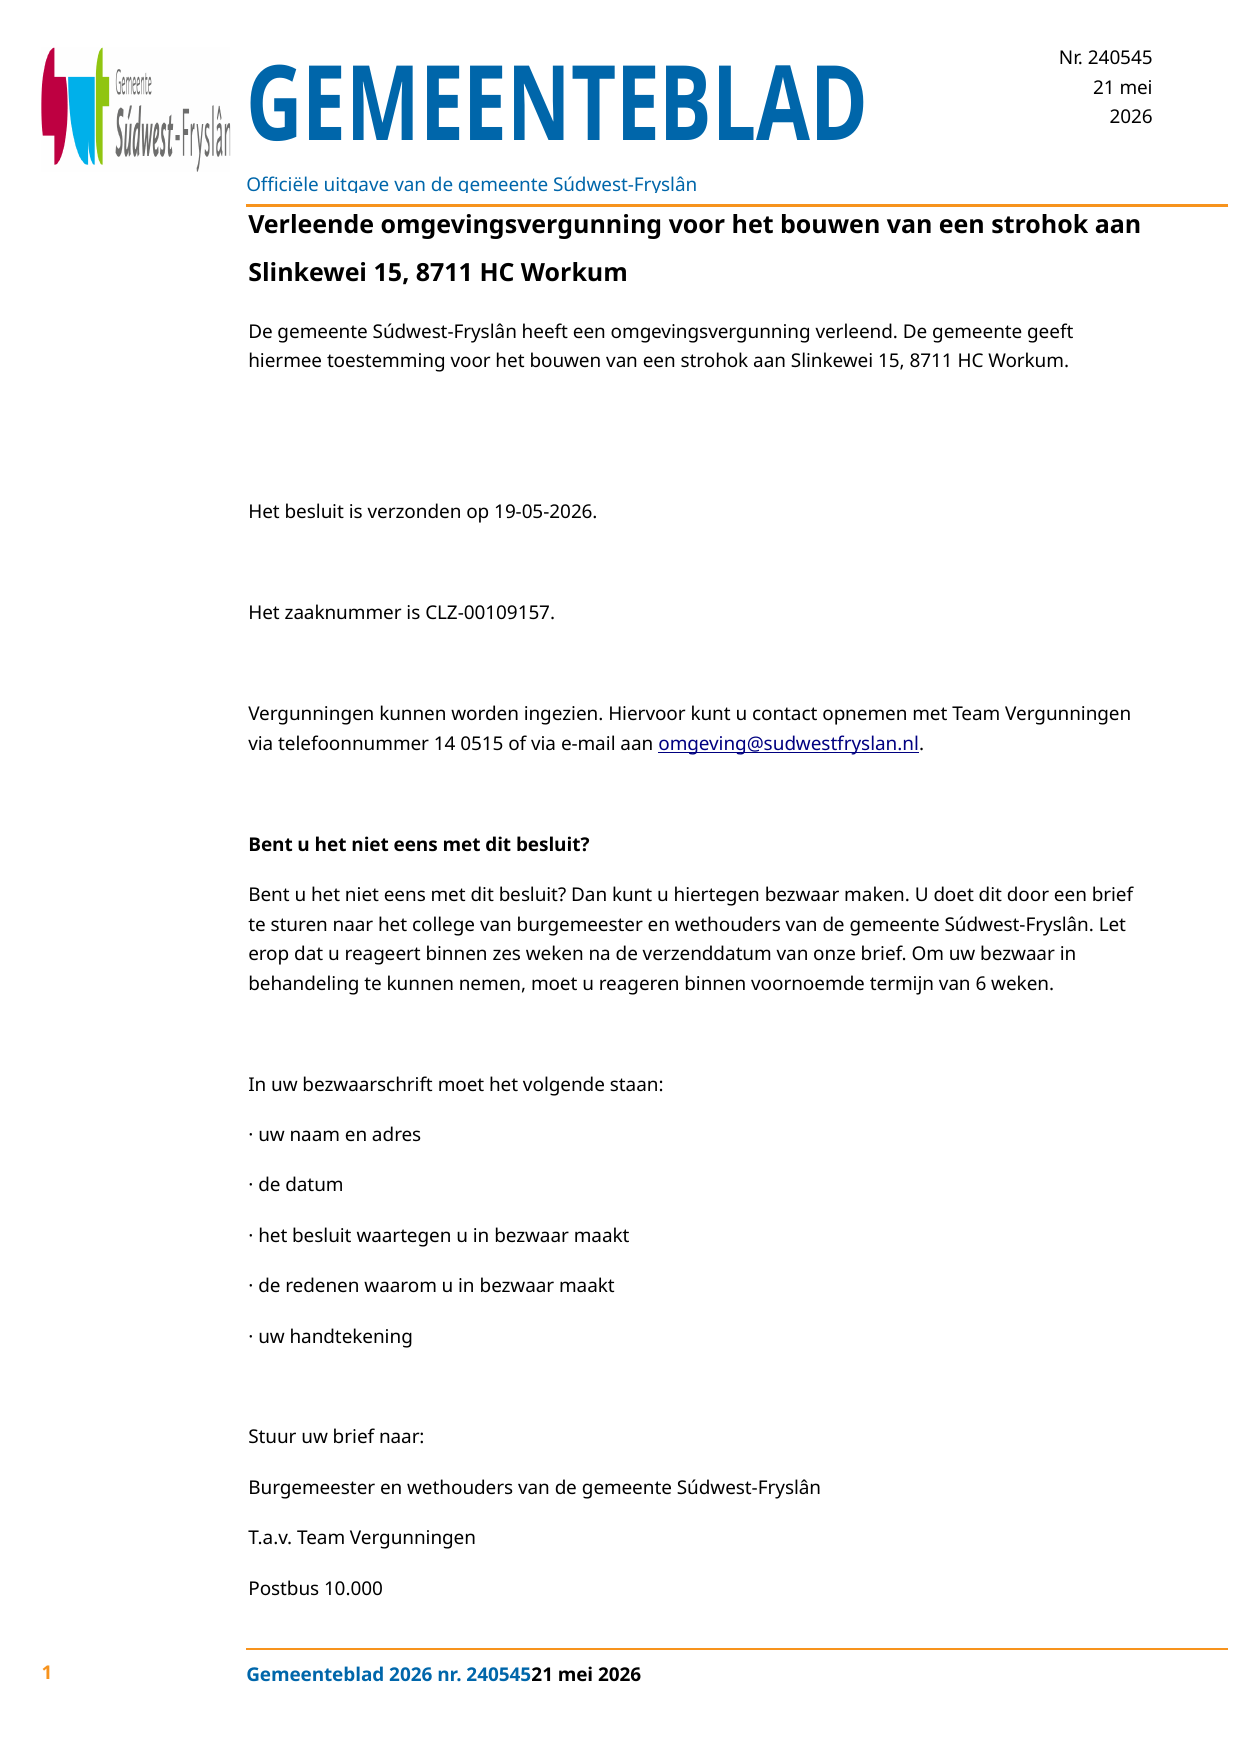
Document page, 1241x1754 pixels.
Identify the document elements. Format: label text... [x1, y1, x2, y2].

text Het besluit is verzonden op 19-05-2026. [248, 499, 1152, 524]
text Postbus 10.000 [248, 1575, 1152, 1601]
text Stuur uw brief naar: [248, 1424, 1152, 1449]
text · de redenen waarom u in bezwaar maakt [248, 1272, 1152, 1298]
text Vergunningen kunnen worden ingezien. Hiervoor kunt u contact opnemen met Team Vergunningen via telefoonnummer 14 0515 of via e-mail aan omgeving@sudwestfryslan.nl. [248, 700, 1152, 756]
text T.a.v. Team Vergunningen [248, 1524, 1152, 1550]
text Het zaaknummer is CLZ-00109157. [248, 599, 1152, 625]
text · uw naam en adres [248, 1121, 1152, 1147]
text Burgemeester en wethouders van de gemeente Súdwest-Fryslân [248, 1474, 1152, 1500]
text Bent u het niet eens met dit besluit? Dan kunt u hiertegen bezwaar maken. U doet dit door een brief te sturen naar het college van burgemeester en wethouders van de gemeente Súdwest-Fryslân. Let erop dat u reageert binnen zes weken na de verzenddatum van onze brief. Om uw bezwaar in behandeling te kunnen nemen, moet u reageren binnen voornoemde termijn van 6 weken. [248, 881, 1152, 996]
picture [41, 47, 231, 172]
text Verleende omgevingsvergunning voor het bouwen van een strohok aan Slinkewei 15, 8711 HC Workum [248, 207, 1152, 288]
text · de datum [248, 1172, 1152, 1197]
text · het besluit waartegen u in bezwaar maakt [248, 1222, 1152, 1248]
text · uw handtekening [248, 1323, 1152, 1349]
text De gemeente Súdwest-Fryslân heeft een omgevingsvergunning verleend. De gemeente geeft hiermee toestemming voor het bouwen van een strohok aan Slinkewei 15, 8711 HC Workum. [248, 318, 1152, 373]
text Bent u het niet eens met dit besluit? [248, 831, 1152, 857]
text In uw bezwaarschrift moet het volgende staan: [248, 1071, 1152, 1097]
